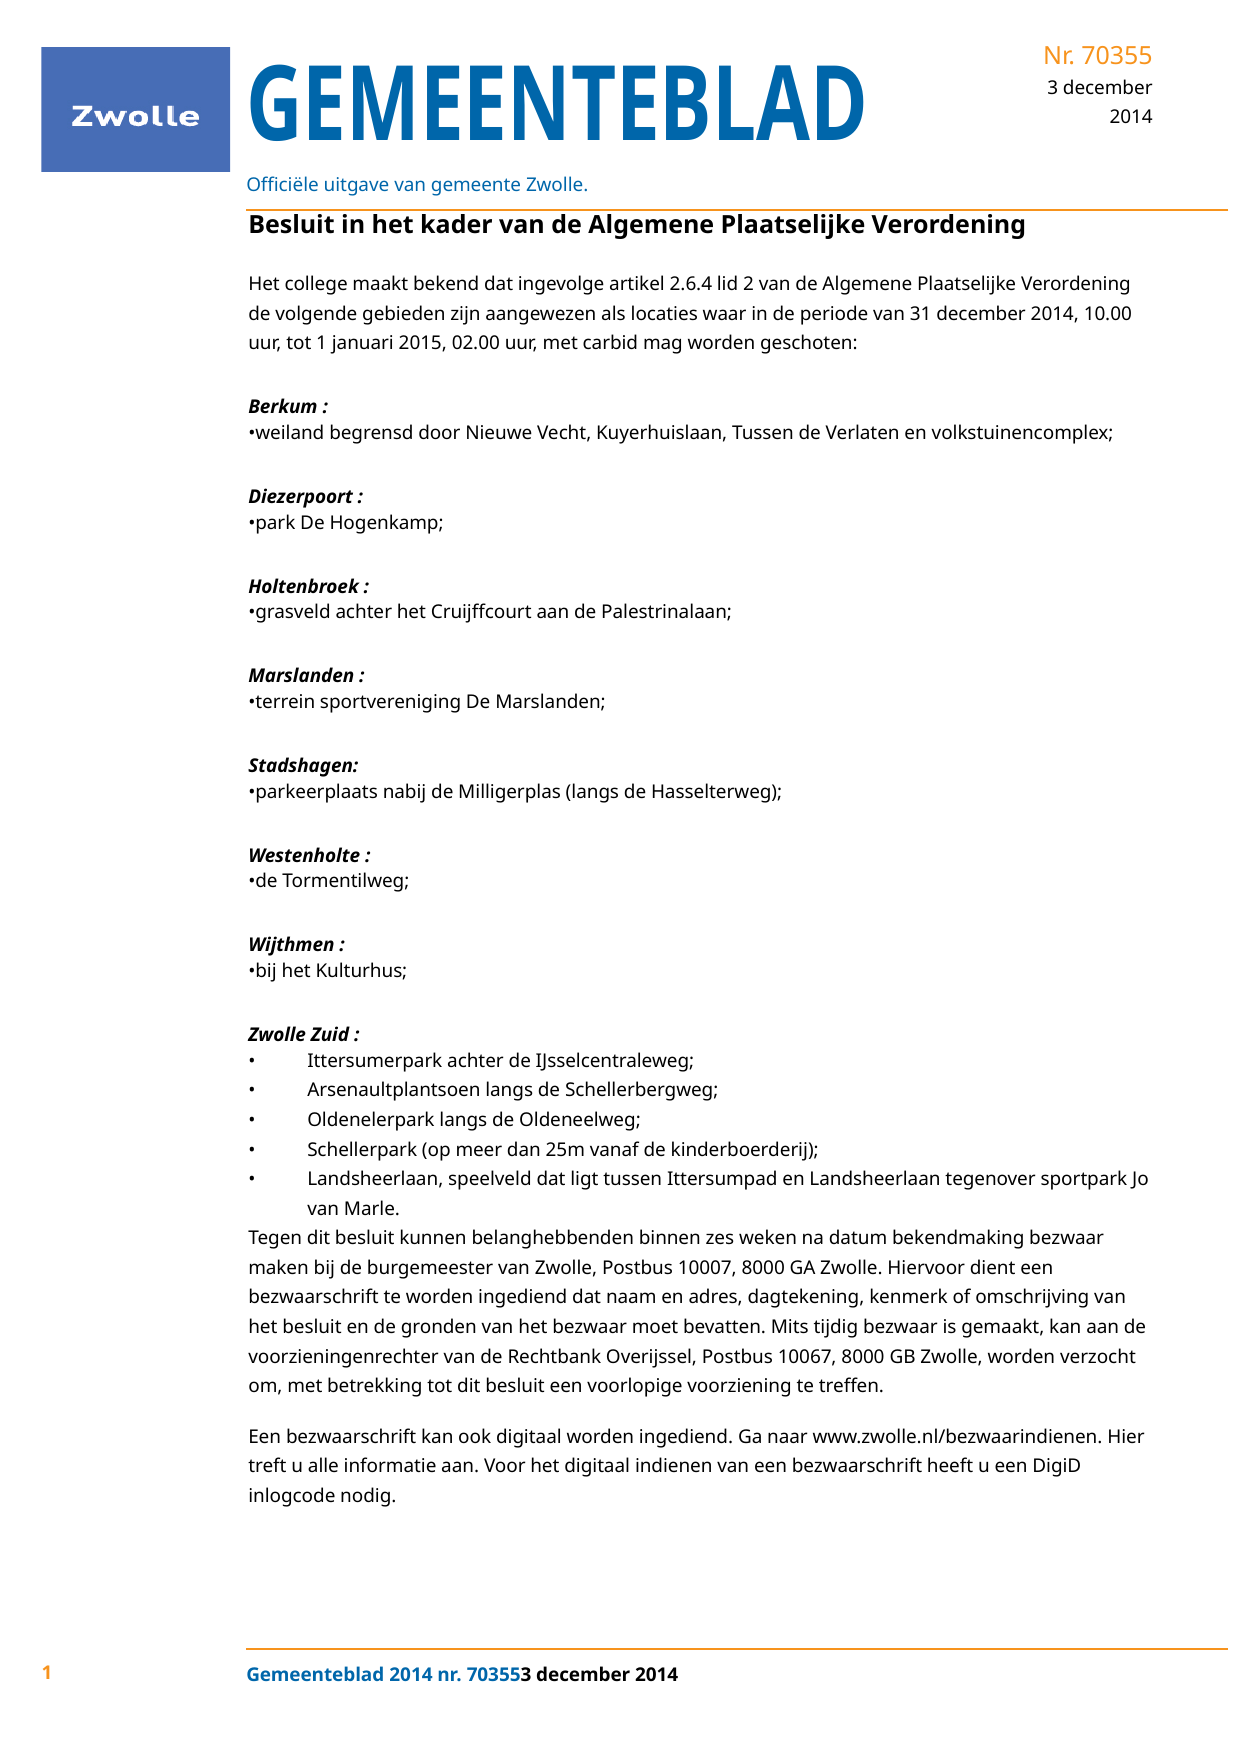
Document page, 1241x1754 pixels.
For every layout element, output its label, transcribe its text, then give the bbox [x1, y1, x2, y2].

list Oldenelerpark langs de Oldeneelweg; [248, 1106, 1152, 1132]
text Stadshagen: [248, 752, 1152, 778]
text Marslanden : [248, 662, 1152, 688]
text •de Tormentilweg; [248, 868, 1152, 893]
text Besluit in het kader van de Algemene Plaatselijke Verordening [248, 211, 1152, 241]
list Schellerpark (op meer dan 25m vanaf de kinderboerderij); [248, 1136, 1152, 1161]
list Landsheerlaan, speelveld dat ligt tussen Ittersumpad en Landsheerlaan tegenover sportpark Jo van Marle. [248, 1165, 1152, 1221]
text •parkeerplaats nabij de Milligerplas (langs de Hasselterweg); [248, 778, 1152, 804]
text Westenholte : [248, 842, 1152, 868]
text Een bezwaarschrift kan ook digitaal worden ingediend. Ga naar www.zwolle.nl/bezwaarindienen. Hier treft u alle informatie aan. Voor het digitaal indienen van een bezwaarschrift heeft u een DigiD inlogcode nodig. [248, 1423, 1152, 1508]
text Het college maakt bekend dat ingevolge artikel 2.6.4 lid 2 van de Algemene Plaatselijke Verordening de volgende gebieden zijn aangewezen als locaties waar in de periode van 31 december 2014, 10.00 uur, tot 1 januari 2015, 02.00 uur, met carbid mag worden geschoten: [248, 270, 1152, 355]
picture [41, 47, 231, 172]
list Ittersumerpark achter de IJsselcentraleweg; [248, 1047, 1152, 1073]
list Arsenaultplantsoen langs de Schellerbergweg; [248, 1077, 1152, 1102]
text •bij het Kulturhus; [248, 957, 1152, 983]
text Zwolle Zuid : [248, 1021, 1152, 1047]
text Tegen dit besluit kunnen belanghebbenden binnen zes weken na datum bekendmaking bezwaar maken bij de burgemeester van Zwolle, Postbus 10007, 8000 GA Zwolle. Hiervoor dient een bezwaarschrift te worden ingediend dat naam en adres, dagtekening, kenmerk of omschrijving van het besluit en de gronden van het bezwaar moet bevatten. Mits tijdig bezwaar is gemaakt, kan aan de voorzieningenrechter van de Rechtbank Overijssel, Postbus 10067, 8000 GB Zwolle, worden verzocht om, met betrekking tot dit besluit een voorlopige voorziening te treffen. [248, 1224, 1152, 1398]
text •grasveld achter het Cruijffcourt aan de Palestrinalaan; [248, 598, 1152, 624]
text Wijthmen : [248, 932, 1152, 957]
text Berkum : [248, 393, 1152, 419]
text Holtenbroek : [248, 573, 1152, 598]
text •weiland begrensd door Nieuwe Vecht, Kuyerhuislaan, Tussen de Verlaten en volkstuinencomplex; [248, 419, 1152, 445]
text Diezerpoort : [248, 483, 1152, 509]
text •terrein sportvereniging De Marslanden; [248, 688, 1152, 714]
text •park De Hogenkamp; [248, 509, 1152, 534]
